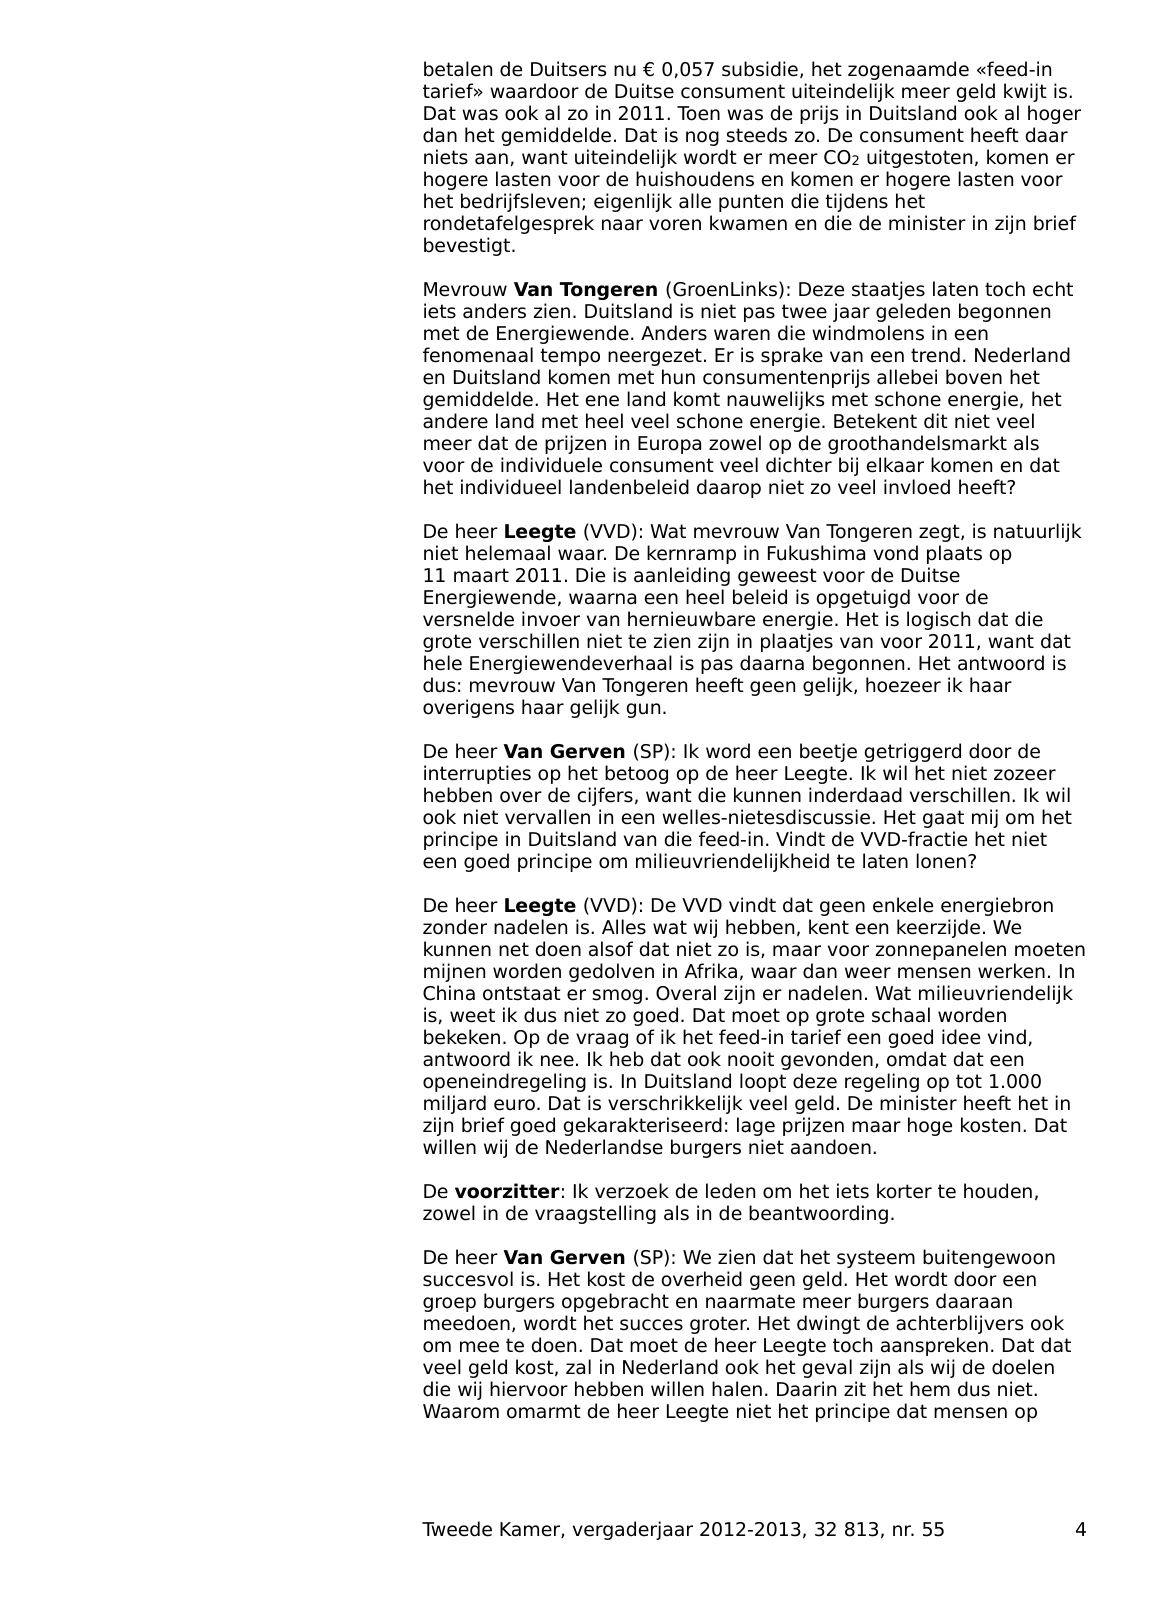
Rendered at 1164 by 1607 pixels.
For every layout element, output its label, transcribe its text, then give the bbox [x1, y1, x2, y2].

text De heer Van Gerven (SP): We zien dat het systeem buitengewoon succesvol is. Het kost de overheid geen geld. Het wordt door een groep burgers opgebracht en naarmate meer burgers daaraan meedoen, wordt het succes groter. Het dwingt de achterblijvers ook om mee te doen. Dat moet de heer Leegte toch aanspreken. Dat dat veel geld kost, zal in Nederland ook het geval zijn als wij de doelen die wij hiervoor hebben willen halen. Daarin zit het hem dus niet. Waarom omarmt de heer Leegte niet het principe dat mensen op [422, 1247, 1087, 1423]
text De heer Van Gerven (SP): Ik word een beetje getriggerd door de interrupties op het betoog op de heer Leegte. Ik wil het niet zozeer hebben over de cijfers, want die kunnen inderdaad verschillen. Ik wil ook niet vervallen in een welles-nietesdiscussie. Het gaat mij om het principe in Duitsland van die feed-in. Vindt de VVD-fractie het niet een goed principe om milieuvriendelijkheid te laten lonen? [422, 741, 1087, 873]
text betalen de Duitsers nu € 0,057 subsidie, het zogenaamde «feed-in tarief» waardoor de Duitse consument uiteindelijk meer geld kwijt is. Dat was ook al zo in 2011. Toen was de prijs in Duitsland ook al hoger dan het gemiddelde. Dat is nog steeds zo. De consument heeft daar niets aan, want uiteindelijk wordt er meer CO2 uitgestoten, komen er hogere lasten voor de huishoudens en komen er hogere lasten voor het bedrijfsleven; eigenlijk alle punten die tijdens het rondetafelgesprek naar voren kwamen en die de minister in zijn brief bevestigt. [422, 59, 1087, 257]
text Mevrouw Van Tongeren (GroenLinks): Deze staatjes laten toch echt iets anders zien. Duitsland is niet pas twee jaar geleden begonnen met de Energiewende. Anders waren die windmolens in een fenomenaal tempo neergezet. Er is sprake van een trend. Nederland en Duitsland komen met hun consumentenprijs allebei boven het gemiddelde. Het ene land komt nauwelijks met schone energie, het andere land met heel veel schone energie. Betekent dit niet veel meer dat de prijzen in Europa zowel op de groothandelsmarkt als voor de individuele consument veel dichter bij elkaar komen en dat het individueel landenbeleid daarop niet zo veel invloed heeft? [422, 279, 1087, 499]
text De heer Leegte (VVD): De VVD vindt dat geen enkele energiebron zonder nadelen is. Alles wat wij hebben, kent een keerzijde. We kunnen net doen alsof dat niet zo is, maar voor zonnepanelen moeten mijnen worden gedolven in Afrika, waar dan weer mensen werken. In China ontstaat er smog. Overal zijn er nadelen. Wat milieuvriendelijk is, weet ik dus niet zo goed. Dat moet op grote schaal worden bekeken. Op de vraag of ik het feed-in tarief een goed idee vind, antwoord ik nee. Ik heb dat ook nooit gevonden, omdat dat een openeindregeling is. In Duitsland loopt deze regeling op tot 1.000 miljard euro. Dat is verschrikkelijk veel geld. De minister heeft het in zijn brief goed gekarakteriseerd: lage prijzen maar hoge kosten. Dat willen wij de Nederlandse burgers niet aandoen. [422, 895, 1087, 1159]
text De voorzitter: Ik verzoek de leden om het iets korter te houden, zowel in de vraagstelling als in de beantwoording. [422, 1181, 1087, 1225]
text De heer Leegte (VVD): Wat mevrouw Van Tongeren zegt, is natuurlijk niet helemaal waar. De kernramp in Fukushima vond plaats op 11 maart 2011. Die is aanleiding geweest voor de Duitse Energiewende, waarna een heel beleid is opgetuigd voor de versnelde invoer van hernieuwbare energie. Het is logisch dat die grote verschillen niet te zien zijn in plaatjes van voor 2011, want dat hele Energiewendeverhaal is pas daarna begonnen. Het antwoord is dus: mevrouw Van Tongeren heeft geen gelijk, hoezeer ik haar overigens haar gelijk gun. [422, 521, 1087, 719]
